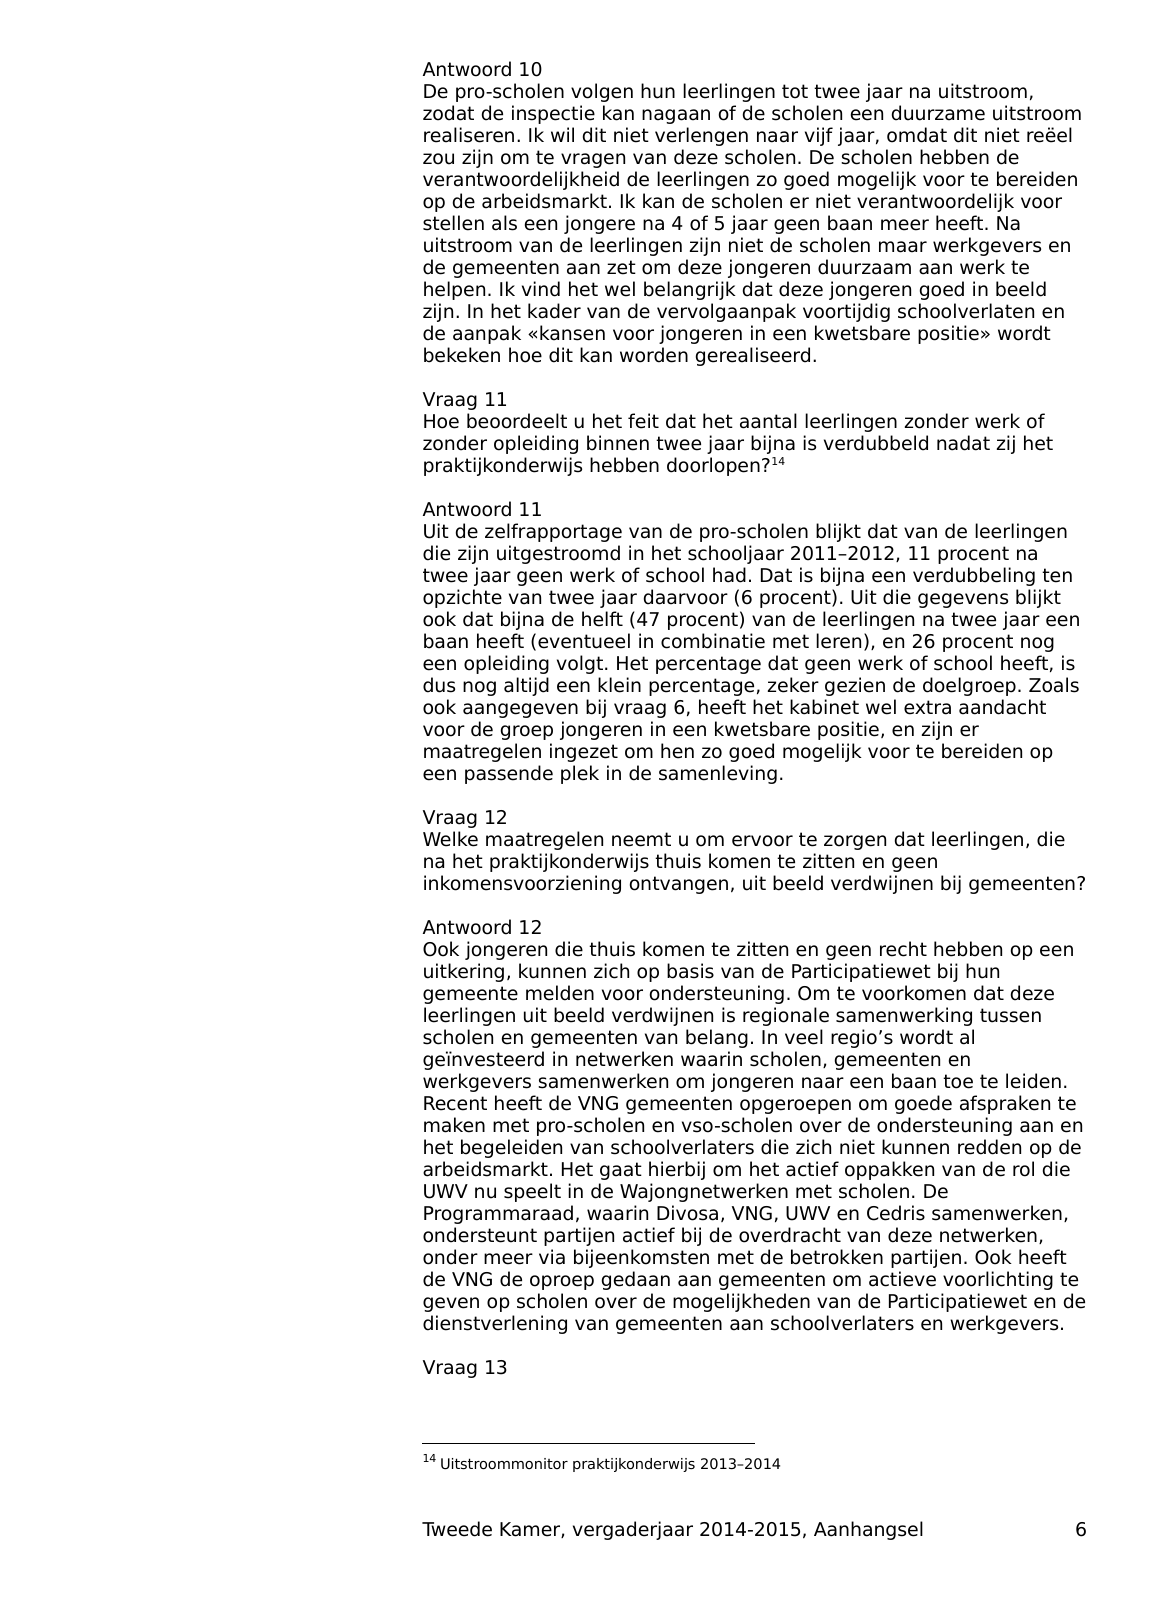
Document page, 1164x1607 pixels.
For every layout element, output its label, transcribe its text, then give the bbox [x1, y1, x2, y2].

text Uit de zelfrapportage van de pro-scholen blijkt dat van de leerlingen die zijn uitgestroomd in het schooljaar 2011–2012, 11 procent na twee jaar geen werk of school had. Dat is bijna een verdubbeling ten opzichte van twee jaar daarvoor (6 procent). Uit die gegevens blijkt ook dat bijna de helft (47 procent) van de leerlingen na twee jaar een baan heeft (eventueel in combinatie met leren), en 26 procent nog een opleiding volgt. Het percentage dat geen werk of school heeft, is dus nog altijd een klein percentage, zeker gezien de doelgroep. Zoals ook aangegeven bij vraag 6, heeft het kabinet wel extra aandacht voor de groep jongeren in een kwetsbare positie, en zijn er maatregelen ingezet om hen zo goed mogelijk voor te bereiden op een passende plek in de samenleving. [422, 521, 1087, 785]
text Vraag 11 [422, 389, 1087, 411]
text Uitstroommonitor praktijkonderwijs 2013–2014 [422, 1452, 1087, 1474]
text Antwoord 10 [422, 59, 1087, 81]
text Antwoord 12 [422, 917, 1087, 939]
text Vraag 12 [422, 807, 1087, 829]
text Vraag 13 [422, 1357, 1087, 1379]
text Ook jongeren die thuis komen te zitten en geen recht hebben op een uitkering, kunnen zich op basis van de Participatiewet bij hun gemeente melden voor ondersteuning. Om te voorkomen dat deze leerlingen uit beeld verdwijnen is regionale samenwerking tussen scholen en gemeenten van belang. In veel regio’s wordt al geïnvesteerd in netwerken waarin scholen, gemeenten en werkgevers samenwerken om jongeren naar een baan toe te leiden. Recent heeft de VNG gemeenten opgeroepen om goede afspraken te maken met pro-scholen en vso-scholen over de ondersteuning aan en het begeleiden van schoolverlaters die zich niet kunnen redden op de arbeidsmarkt. Het gaat hierbij om het actief oppakken van de rol die UWV nu speelt in de Wajongnetwerken met scholen. De Programmaraad, waarin Divosa, VNG, UWV en Cedris samenwerken, ondersteunt partijen actief bij de overdracht van deze netwerken, onder meer via bijeenkomsten met de betrokken partijen. Ook heeft de VNG de oproep gedaan aan gemeenten om actieve voorlichting te geven op scholen over de mogelijkheden van de Participatiewet en de dienstverlening van gemeenten aan schoolverlaters en werkgevers. [422, 939, 1087, 1335]
text Welke maatregelen neemt u om ervoor te zorgen dat leerlingen, die na het praktijkonderwijs thuis komen te zitten en geen inkomensvoorziening ontvangen, uit beeld verdwijnen bij gemeenten? [422, 829, 1087, 895]
text De pro-scholen volgen hun leerlingen tot twee jaar na uitstroom, zodat de inspectie kan nagaan of de scholen een duurzame uitstroom realiseren. Ik wil dit niet verlengen naar vijf jaar, omdat dit niet reëel zou zijn om te vragen van deze scholen. De scholen hebben de verantwoordelijkheid de leerlingen zo goed mogelijk voor te bereiden op de arbeidsmarkt. Ik kan de scholen er niet verantwoordelijk voor stellen als een jongere na 4 of 5 jaar geen baan meer heeft. Na uitstroom van de leerlingen zijn niet de scholen maar werkgevers en de gemeenten aan zet om deze jongeren duurzaam aan werk te helpen. Ik vind het wel belangrijk dat deze jongeren goed in beeld zijn. In het kader van de vervolgaanpak voortijdig schoolverlaten en de aanpak «kansen voor jongeren in een kwetsbare positie» wordt bekeken hoe dit kan worden gerealiseerd. [422, 81, 1087, 367]
text Hoe beoordeelt u het feit dat het aantal leerlingen zonder werk of zonder opleiding binnen twee jaar bijna is verdubbeld nadat zij het praktijkonderwijs hebben doorlopen? [422, 411, 1087, 477]
text Antwoord 11 [422, 499, 1087, 521]
